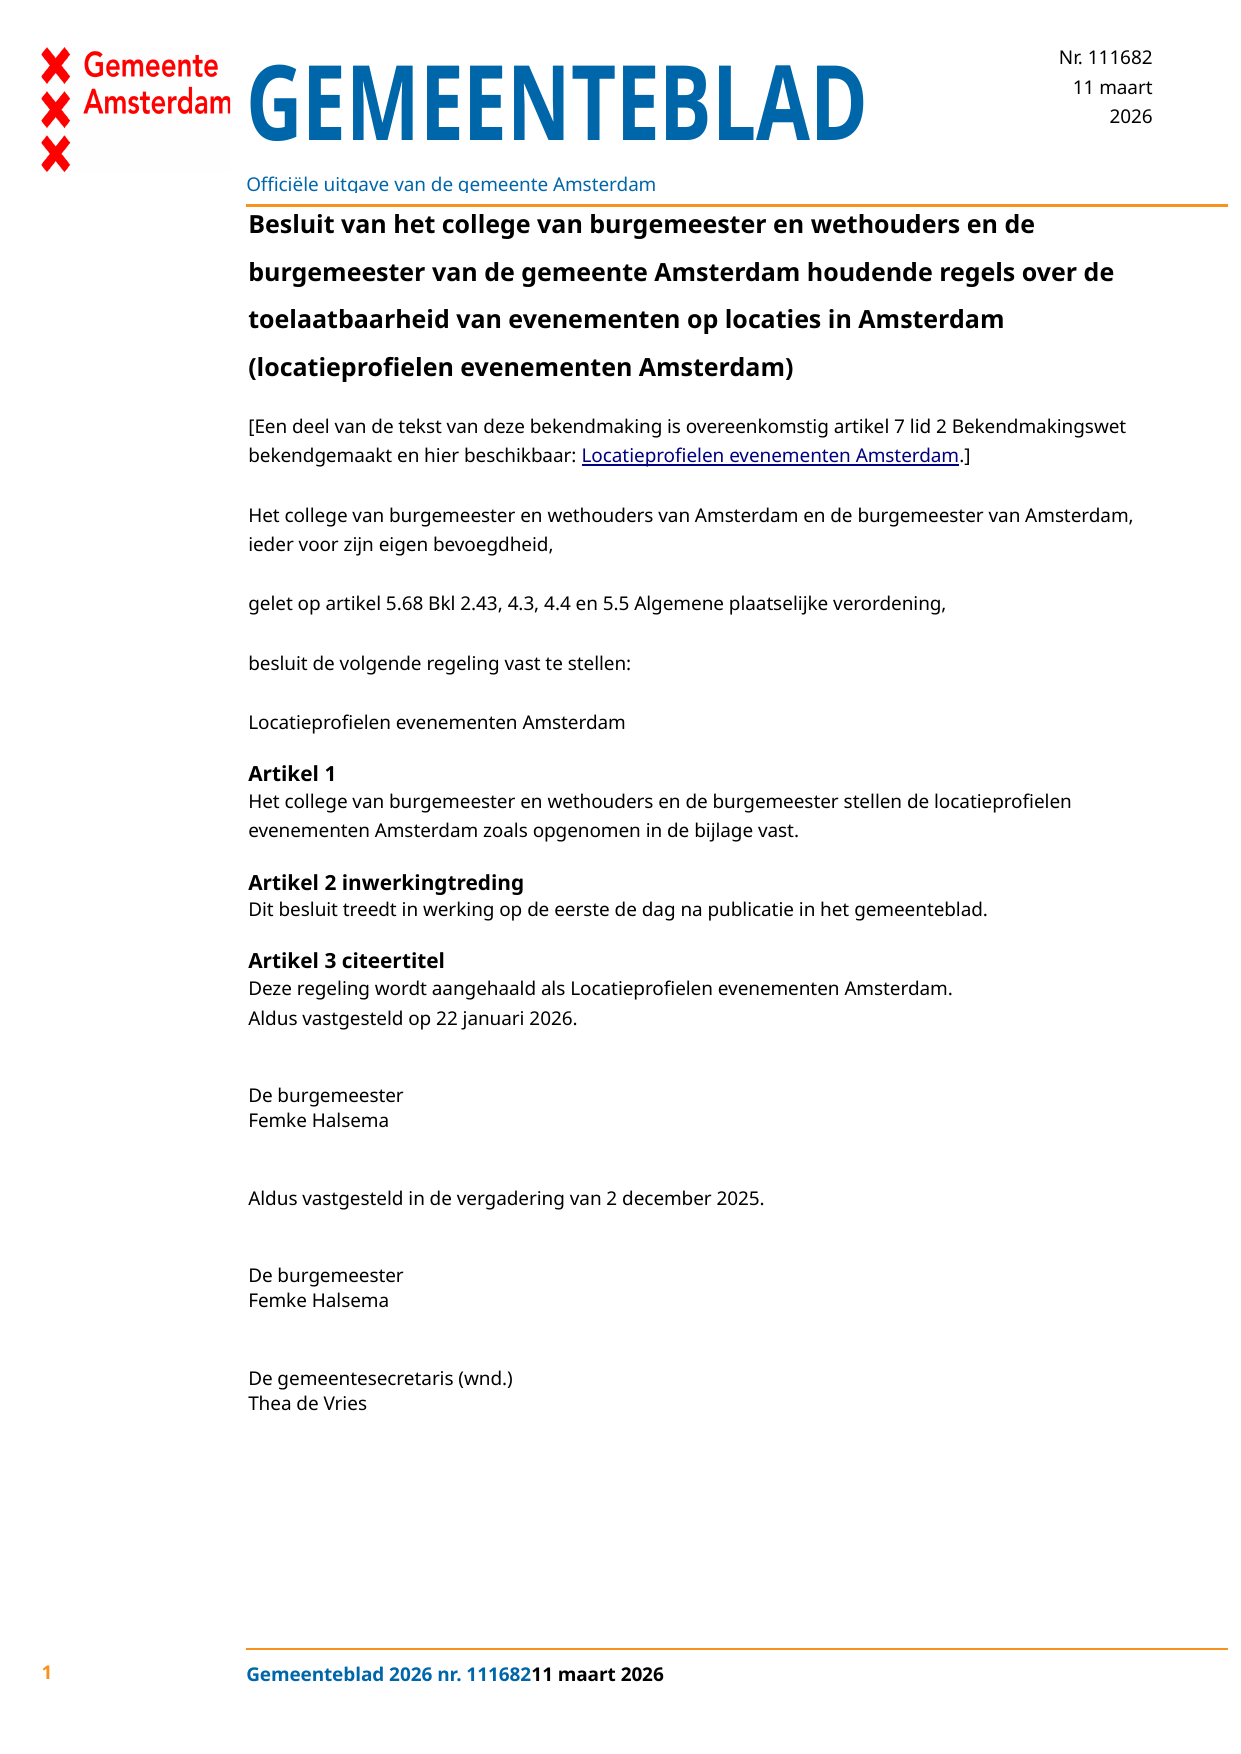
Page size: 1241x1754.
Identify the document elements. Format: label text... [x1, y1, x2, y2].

picture [41, 47, 231, 172]
text Deze regeling wordt aangehaald als Locatieprofielen evenementen Amsterdam. [248, 975, 1152, 1001]
text Dit besluit treedt in werking op de eerste de dag na publicatie in het gemeenteblad. [248, 896, 1152, 922]
text De burgemeester [248, 1082, 1152, 1108]
text Artikel 3 citeertitel [248, 947, 1152, 975]
text besluit de volgende regeling vast te stellen: [248, 650, 1152, 676]
text Artikel 1 [248, 759, 1152, 788]
text Aldus vastgesteld op 22 januari 2026. [248, 1005, 1152, 1030]
text Artikel 2 inwerkingtreding [248, 868, 1152, 896]
text Femke Halsema [248, 1108, 1152, 1133]
text Besluit van het college van burgemeester en wethouders en de burgemeester van de gemeente Amsterdam houdende regels over de toelaatbaarheid van evenementen op locaties in Amsterdam (locatieprofielen evenementen Amsterdam) [248, 207, 1152, 384]
text De gemeentesecretaris (wnd.) [248, 1365, 1152, 1391]
text Het college van burgemeester en wethouders en de burgemeester stellen de locatieprofielen evenementen Amsterdam zoals opgenomen in de bijlage vast. [248, 788, 1152, 843]
text gelet op artikel 5.68 Bkl 2.43, 4.3, 4.4 en 5.5 Algemene plaatselijke verordening, [248, 591, 1152, 616]
text Het college van burgemeester en wethouders van Amsterdam en de burgemeester van Amsterdam, ieder voor zijn eigen bevoegdheid, [248, 502, 1152, 557]
text Aldus vastgesteld in de vergadering van 2 december 2025. [248, 1185, 1152, 1211]
text Femke Halsema [248, 1288, 1152, 1313]
text Thea de Vries [248, 1391, 1152, 1416]
text Locatieprofielen evenementen Amsterdam [248, 709, 1152, 735]
text De burgemeester [248, 1262, 1152, 1288]
text [Een deel van de tekst van deze bekendmaking is overeenkomstig artikel 7 lid 2 Bekendmakingswet bekendgemaakt en hier beschikbaar: Locatieprofielen evenementen Amsterdam.] [248, 413, 1152, 468]
